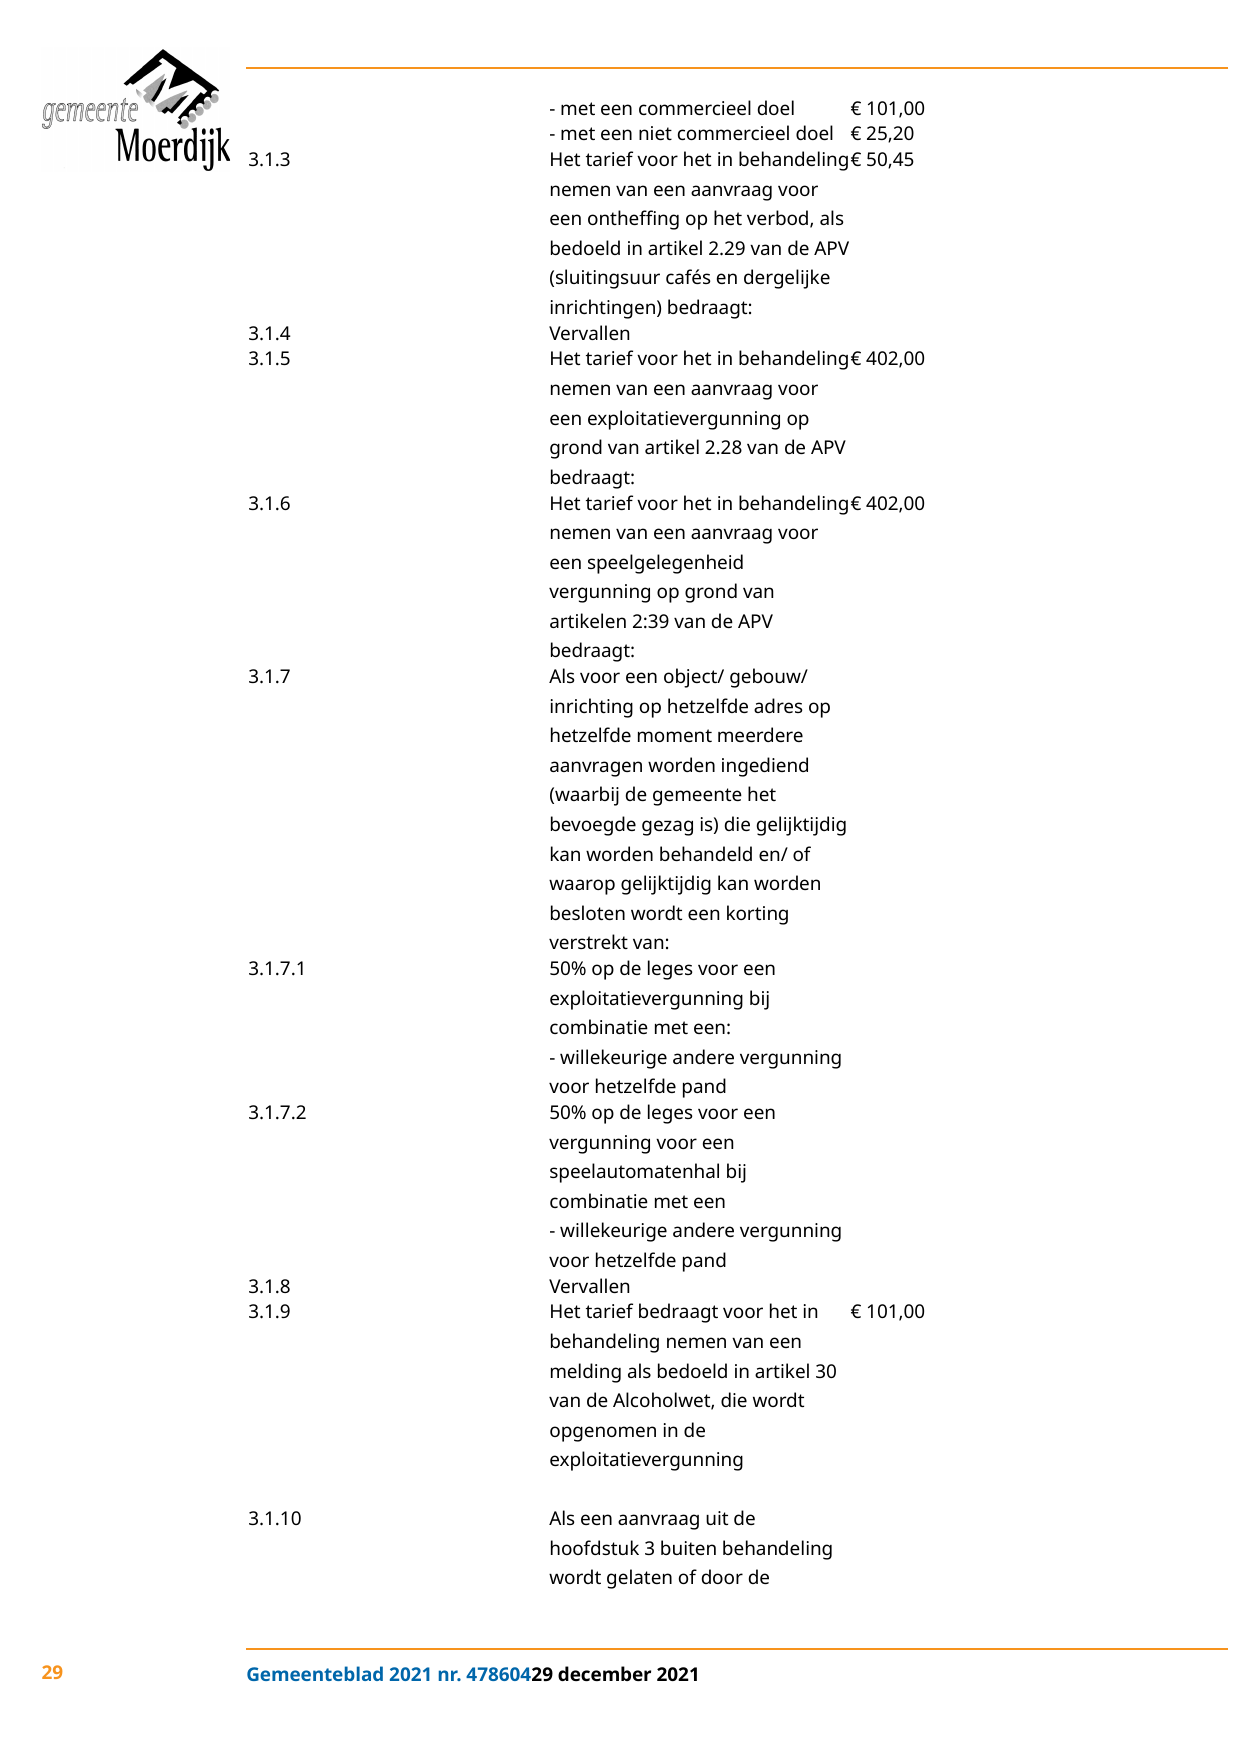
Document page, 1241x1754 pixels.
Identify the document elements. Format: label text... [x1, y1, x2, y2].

table_cell € 25,20 [850, 121, 1152, 146]
table_cell € 402,00 [850, 346, 1152, 490]
table_cell 3.1.7.1 [248, 955, 549, 1099]
table_cell € 101,00 [850, 1299, 1152, 1472]
table_header [850, 1505, 1152, 1590]
table_cell 3.1.6 [248, 490, 549, 663]
table_cell € 402,00 [850, 490, 1152, 663]
table_cell 3.1.4 [248, 320, 549, 346]
table_cell Het tarief bedraagt voor het in behandeling nemen van een melding als bedoeld in artikel 30 van de Alcoholwet, die wordt opgenomen in de exploitatievergunning [549, 1299, 850, 1472]
table_cell 3.1.5 [248, 346, 549, 490]
table_cell [248, 95, 549, 146]
table_cell - met een niet commercieel doel [549, 121, 850, 146]
table_cell [850, 1099, 1152, 1273]
table_cell 3.1.7 [248, 663, 549, 955]
table_cell 50% op de leges voor een vergunning voor een speelautomatenhal bij combinatie met een - willekeurige andere vergunning voor hetzelfde pand [549, 1099, 850, 1273]
table_cell Het tarief voor het in behandeling nemen van een aanvraag voor een speelgelegenheid vergunning op grond van artikelen 2:39 van de APV bedraagt: [549, 490, 850, 663]
table_cell Vervallen [549, 320, 850, 346]
table_cell [850, 1273, 1152, 1299]
table_cell - met een commercieel doel [549, 95, 850, 121]
table_cell 3.1.3 [248, 146, 549, 320]
table_cell [850, 955, 1152, 1099]
table_cell [850, 663, 1152, 955]
table_header 3.1.10 [248, 1505, 549, 1590]
table_cell € 50,45 [850, 146, 1152, 320]
table_cell 3.1.8 [248, 1273, 549, 1299]
table_cell 50% op de leges voor een exploitatievergunning bij combinatie met een: - willekeurige andere vergunning voor hetzelfde pand [549, 955, 850, 1099]
table_cell 3.1.9 [248, 1299, 549, 1472]
table_header Als een aanvraag uit de hoofdstuk 3 buiten behandeling wordt gelaten of door de [549, 1505, 850, 1590]
picture [41, 47, 231, 172]
table_cell Het tarief voor het in behandeling nemen van een aanvraag voor een ontheffing op het verbod, als bedoeld in artikel 2.29 van de APV (sluitingsuur cafés en dergelijke inrichtingen) bedraagt: [549, 146, 850, 320]
table_cell Het tarief voor het in behandeling nemen van een aanvraag voor een exploitatievergunning op grond van artikel 2.28 van de APV bedraagt: [549, 346, 850, 490]
table_cell Als voor een object/ gebouw/ inrichting op hetzelfde adres op hetzelfde moment meerdere aanvragen worden ingediend (waarbij de gemeente het bevoegde gezag is) die gelijktijdig kan worden behandeld en/ of waarop gelijktijdig kan worden besloten wordt een korting verstrekt van: [549, 663, 850, 955]
table_cell Vervallen [549, 1273, 850, 1299]
table_cell 3.1.7.2 [248, 1099, 549, 1273]
table_cell € 101,00 [850, 95, 1152, 121]
table_cell [850, 320, 1152, 346]
